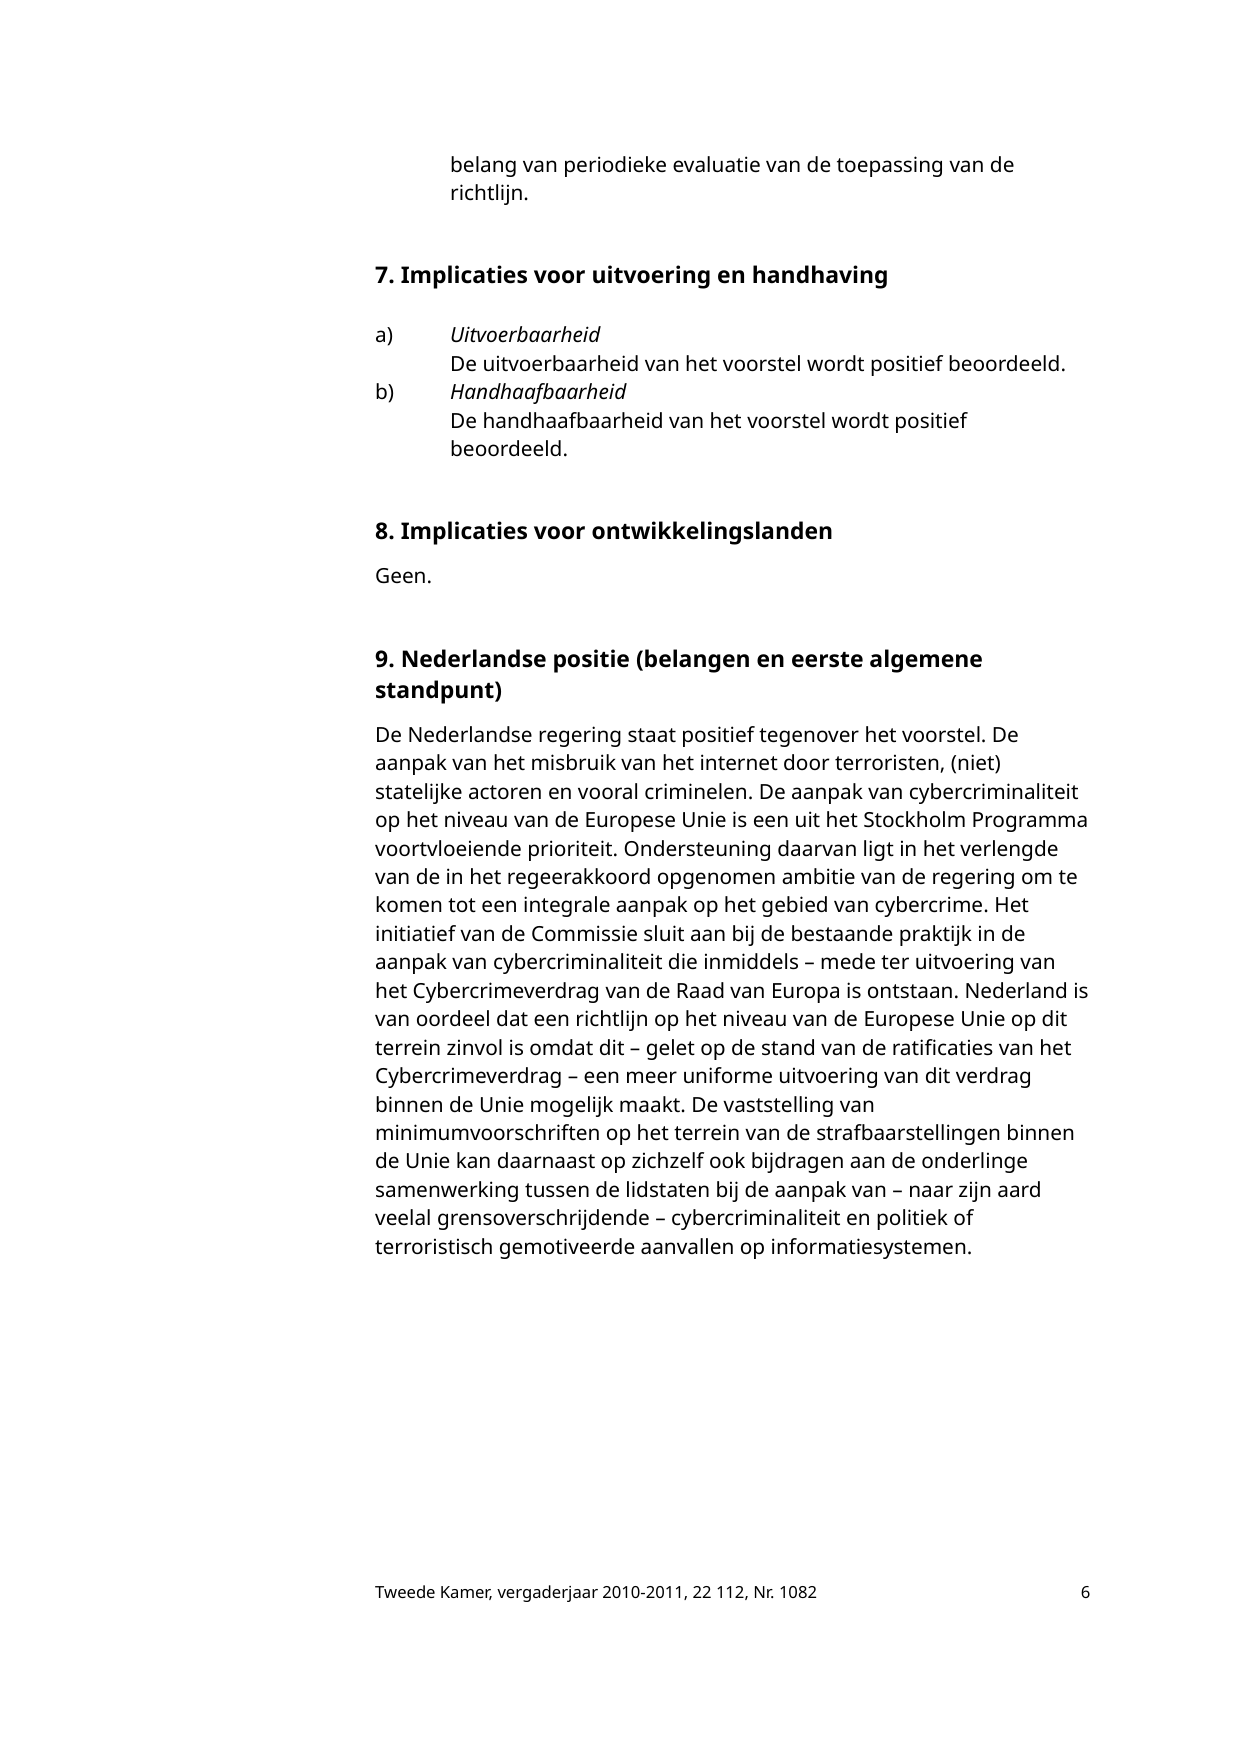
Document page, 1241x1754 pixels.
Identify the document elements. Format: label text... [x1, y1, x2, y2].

text Geen. [375, 562, 1090, 590]
list belang van periodieke evaluatie van de toepassing van de richtlijn. [375, 150, 1090, 207]
list De uitvoerbaarheid van het voorstel wordt positief beoordeeld. [375, 349, 1090, 377]
list Handhaafbaarheid [375, 377, 1090, 406]
list Uitvoerbaarheid [375, 321, 1090, 349]
list De handhaafbaarheid van het voorstel wordt positief beoordeeld. [375, 406, 1090, 463]
subtitle 9. Nederlandse positie (belangen en eerste algemene standpunt) [375, 642, 1090, 705]
subtitle 7. Implicaties voor uitvoering en handhaving [375, 259, 1090, 291]
text De Nederlandse regering staat positief tegenover het voorstel. De aanpak van het misbruik van het internet door terroristen, (niet) statelijke actoren en vooral criminelen. De aanpak van cybercriminaliteit op het niveau van de Europese Unie is een uit het Stockholm Programma voortvloeiende prioriteit. Ondersteuning daarvan ligt in het verlengde van de in het regeerakkoord opgenomen ambitie van de regering om te komen tot een integrale aanpak op het gebied van cybercrime. Het initiatief van de Commissie sluit aan bij de bestaande praktijk in de aanpak van cybercriminaliteit die inmiddels – mede ter uitvoering van het Cybercrimeverdrag van de Raad van Europa is ontstaan. Nederland is van oordeel dat een richtlijn op het niveau van de Europese Unie op dit terrein zinvol is omdat dit – gelet op de stand van de ratificaties van het Cybercrimeverdrag – een meer uniforme uitvoering van dit verdrag binnen de Unie mogelijk maakt. De vaststelling van minimumvoorschriften op het terrein van de strafbaarstellingen binnen de Unie kan daarnaast op zichzelf ook bijdragen aan de onderlinge samenwerking tussen de lidstaten bij de aanpak van – naar zijn aard veelal grensoverschrijdende – cybercriminaliteit en politiek of terroristisch gemotiveerde aanvallen op informatiesystemen. [375, 720, 1090, 1260]
subtitle 8. Implicaties voor ontwikkelingslanden [375, 515, 1090, 547]
